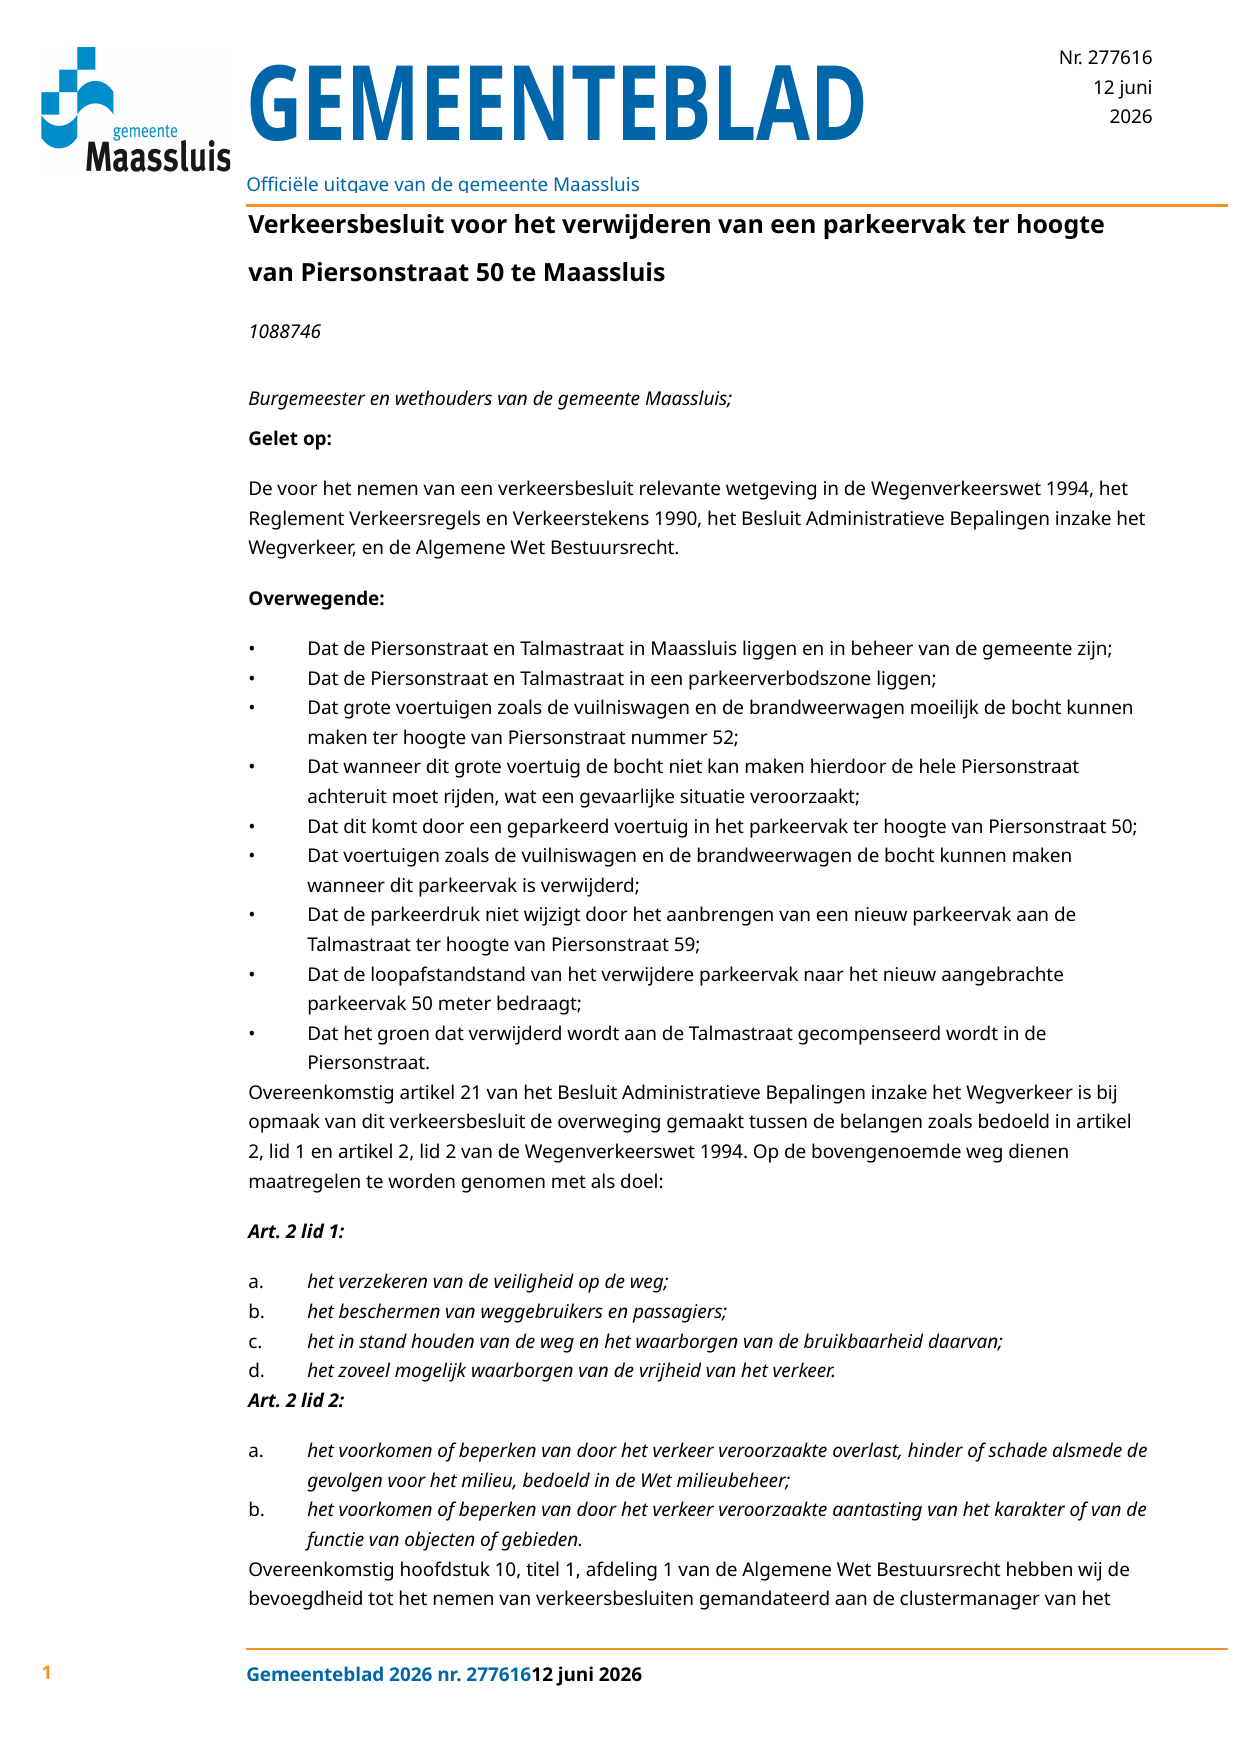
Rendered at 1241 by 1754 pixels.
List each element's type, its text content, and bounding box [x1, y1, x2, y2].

text Overwegende: [248, 585, 1152, 611]
picture [41, 47, 77, 92]
list Dat de Piersonstraat en Talmastraat in een parkeerverbodszone liggen; [248, 665, 1152, 691]
list het verzekeren van de veiligheid op de weg; [248, 1269, 1152, 1294]
list Dat de loopafstandstand van het verwijdere parkeervak naar het nieuw aangebrachte parkeervak 50 meter bedraagt; [248, 961, 1152, 1016]
list het in stand houden van de weg en het waarborgen van de bruikbaarheid daarvan; [248, 1328, 1152, 1353]
list Dat de Piersonstraat en Talmastraat in Maassluis liggen en in beheer van de gemeente zijn; [248, 635, 1152, 661]
picture [41, 47, 231, 172]
list Dat dit komt door een geparkeerd voertuig in het parkeervak ter hoogte van Piersonstraat 50; [248, 813, 1152, 838]
text Overeenkomstig hoofdstuk 10, titel 1, afdeling 1 van de Algemene Wet Bestuursrecht hebben wij de bevoegdheid tot het nemen van verkeersbesluiten gemandateerd aan de clustermanager van het [248, 1556, 1152, 1611]
text Overeenkomstig artikel 21 van het Besluit Administratieve Bepalingen inzake het Wegverkeer is bij opmaak van dit verkeersbesluit de overweging gemaakt tussen de belangen zoals bedoeld in artikel 2, lid 1 en artikel 2, lid 2 van de Wegenverkeerswet 1994. Op de bovengenoemde weg dienen maatregelen te worden genomen met als doel: [248, 1079, 1152, 1193]
list het beschermen van weggebruikers en passagiers; [248, 1298, 1152, 1324]
list Dat het groen dat verwijderd wordt aan de Talmastraat gecompenseerd wordt in de Piersonstraat. [248, 1020, 1152, 1075]
text Art. 2 lid 2: [248, 1387, 1152, 1413]
list Dat voertuigen zoals de vuilniswagen en de brandweerwagen de bocht kunnen maken wanneer dit parkeervak is verwijderd; [248, 842, 1152, 898]
text Art. 2 lid 1: [248, 1218, 1152, 1244]
list Dat grote voertuigen zoals de vuilniswagen en de brandweerwagen moeilijk de bocht kunnen maken ter hoogte van Piersonstraat nummer 52; [248, 694, 1152, 750]
list het zoveel mogelijk waarborgen van de vrijheid van het verkeer. [248, 1357, 1152, 1383]
list Dat de parkeerdruk niet wijzigt door het aanbrengen van een nieuw parkeervak aan de Talmastraat ter hoogte van Piersonstraat 59; [248, 902, 1152, 957]
list het voorkomen of beperken van door het verkeer veroorzaakte overlast, hinder of schade alsmede de gevolgen voor het milieu, bedoeld in de Wet milieubeheer; [248, 1437, 1152, 1493]
list Dat wanneer dit grote voertuig de bocht niet kan maken hierdoor de hele Piersonstraat achteruit moet rijden, wat een gevaarlijke situatie veroorzaakt; [248, 754, 1152, 809]
list het voorkomen of beperken van door het verkeer veroorzaakte aantasting van het karakter of van de functie van objecten of gebieden. [248, 1497, 1152, 1552]
text Burgemeester en wethouders van de gemeente Maassluis; [248, 386, 1152, 411]
text Verkeersbesluit voor het verwijderen van een parkeervak ter hoogte van Piersonstraat 50 te Maassluis [248, 207, 1152, 288]
text Gelet op: [248, 425, 1152, 451]
text 1088746 [248, 318, 1152, 344]
text De voor het nemen van een verkeersbesluit relevante wetgeving in de Wegenverkeerswet 1994, het Reglement Verkeersregels en Verkeerstekens 1990, het Besluit Administratieve Bepalingen inzake het Wegverkeer, en de Algemene Wet Bestuursrecht. [248, 475, 1152, 560]
